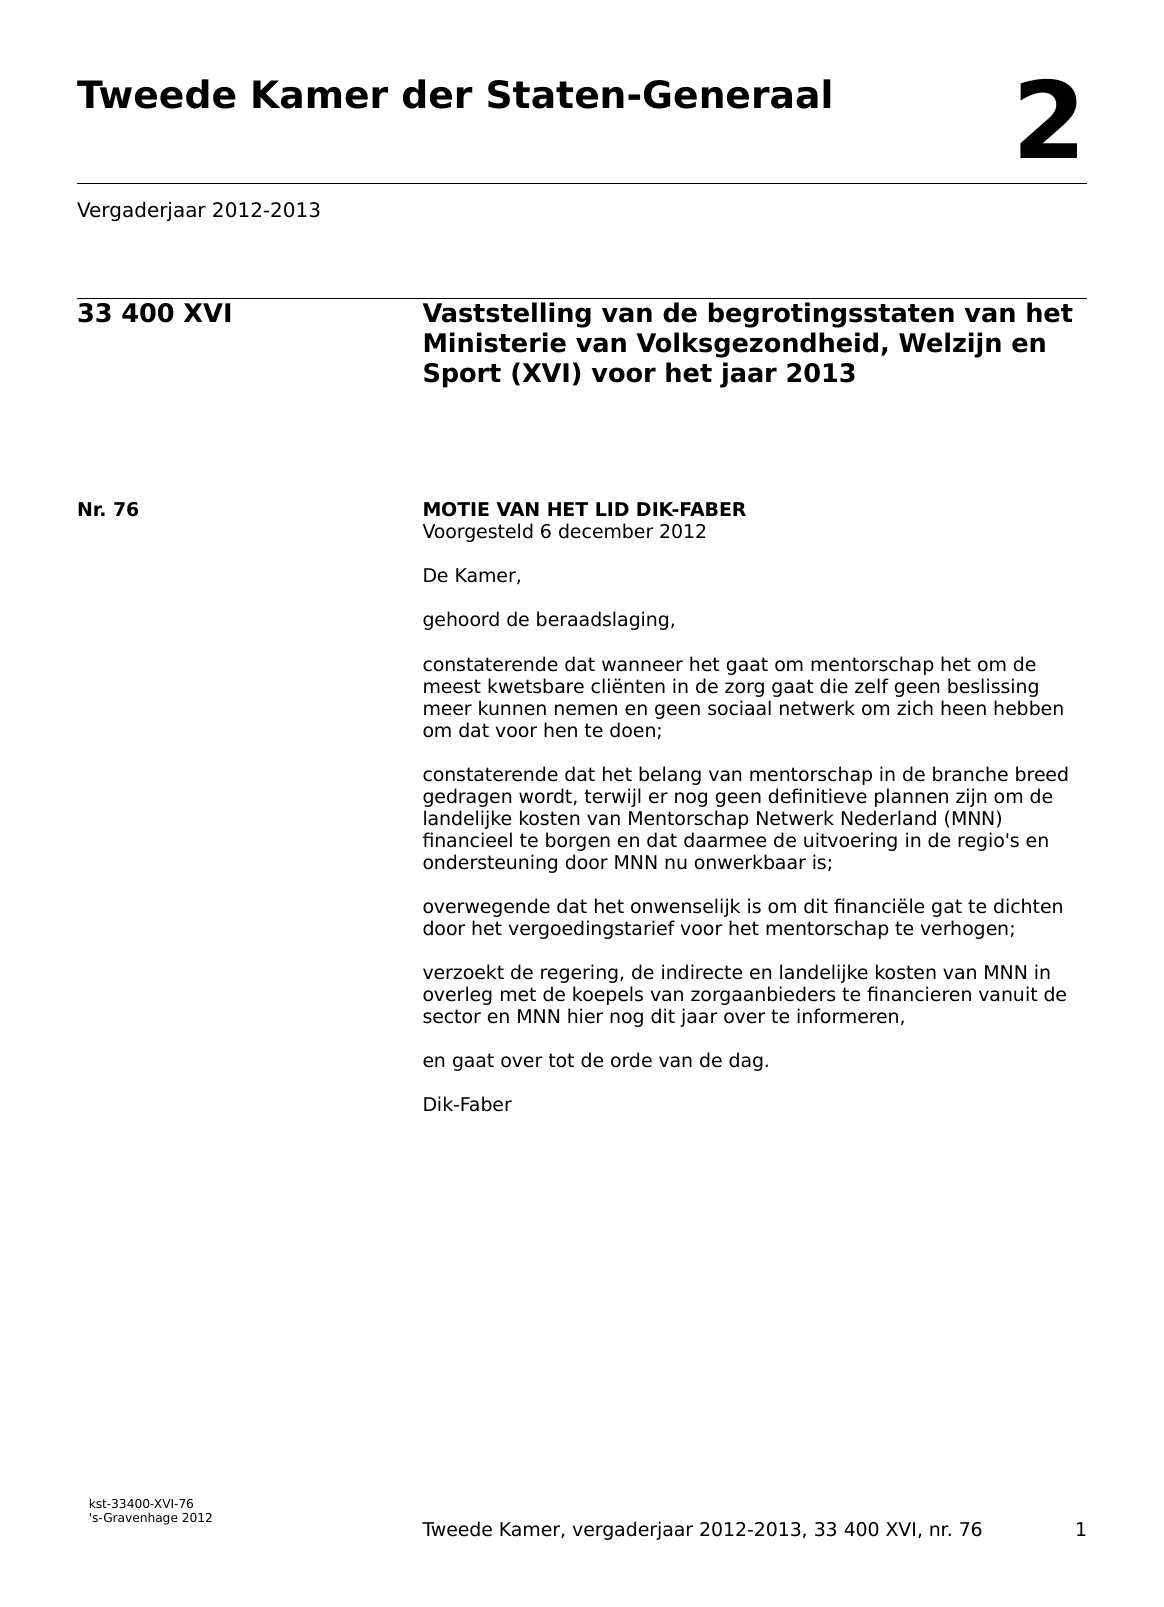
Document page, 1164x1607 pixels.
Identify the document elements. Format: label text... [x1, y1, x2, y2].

text verzoekt de regering, de indirecte en landelijke kosten van MNN in overleg met de koepels van zorgaanbieders te financieren vanuit de sector en MNN hier nog dit jaar over te informeren, [422, 962, 1087, 1028]
text Voorgesteld 6 december 2012 [422, 521, 1087, 543]
table_cell Vergaderjaar 2012-2013 [77, 184, 1087, 298]
text overwegende dat het onwenselijk is om dit financiële gat te dichten door het vergoedingstarief voor het mentorschap te verhogen; [422, 896, 1087, 940]
subtitle 33 400 XVI Vaststelling van de begrotingsstaten van het Ministerie van Volksgezondheid, Welzijn en Sport (XVI) voor het jaar 2013 [77, 299, 1087, 388]
table_header 2 [886, 59, 1087, 183]
text gehoord de beraadslaging, [422, 609, 1087, 631]
text constaterende dat wanneer het gaat om mentorschap het om de meest kwetsbare cliënten in de zorg gaat die zelf geen beslissing meer kunnen nemen en geen sociaal netwerk om zich heen hebben om dat voor hen te doen; [422, 653, 1087, 741]
text 's-Gravenhage 2012 [88, 1511, 323, 1525]
text De Kamer, [422, 565, 1087, 587]
table_header Tweede Kamer der Staten-Generaal [77, 59, 886, 183]
subtitle Nr. 76 MOTIE VAN HET LID DIK-FABER [77, 499, 1087, 521]
text constaterende dat het belang van mentorschap in de branche breed gedragen wordt, terwijl er nog geen definitieve plannen zijn om de landelijke kosten van Mentorschap Netwerk Nederland (MNN) financieel te borgen en dat daarmee de uitvoering in de regio's en ondersteuning door MNN nu onwerkbaar is; [422, 764, 1087, 873]
text kst-33400-XVI-76 [88, 1497, 323, 1511]
text Dik-Faber [422, 1094, 1087, 1116]
text en gaat over tot de orde van de dag. [422, 1050, 1087, 1072]
